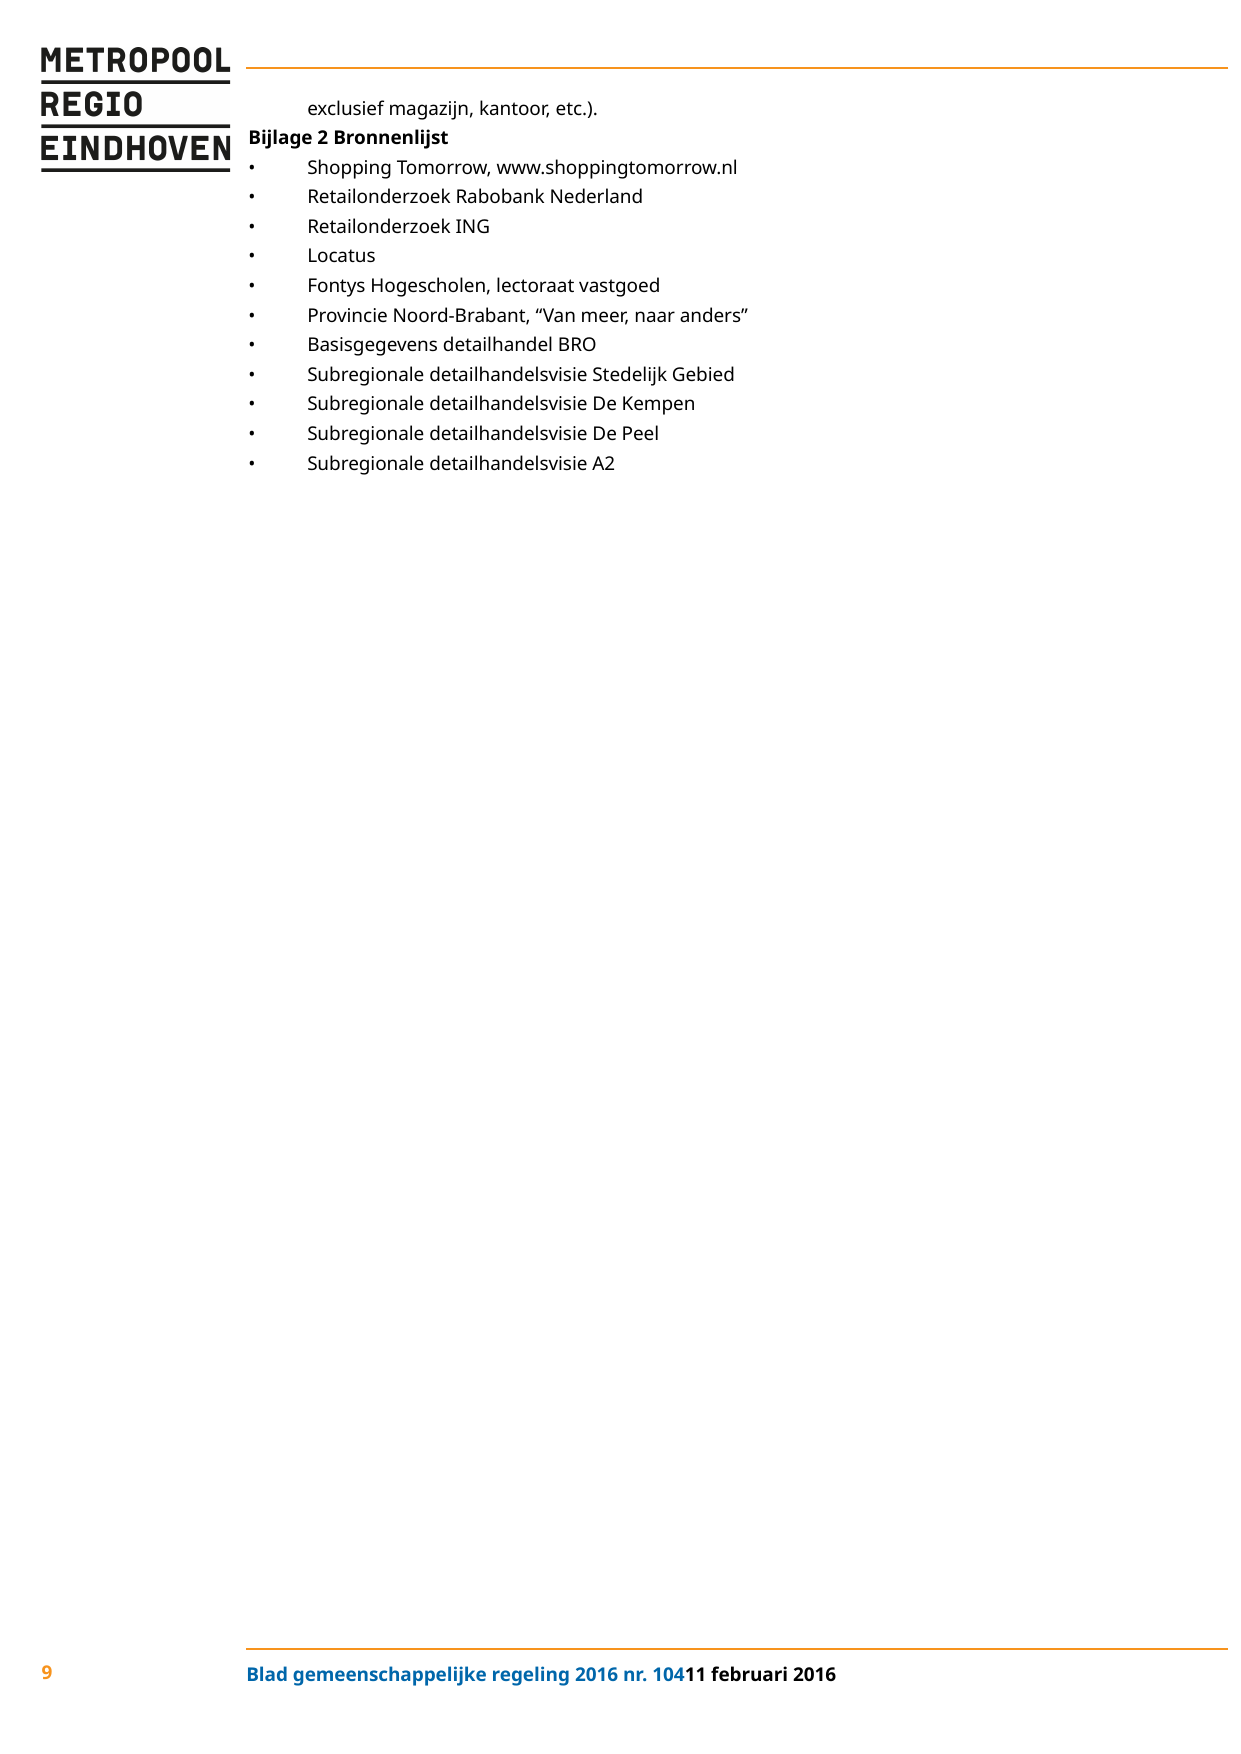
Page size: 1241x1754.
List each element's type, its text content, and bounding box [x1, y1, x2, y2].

list Subregionale detailhandelsvisie De Kempen [248, 391, 1152, 416]
list Provincie Noord-Brabant, “Van meer, naar anders” [248, 302, 1152, 328]
list Subregionale detailhandelsvisie De Peel [248, 420, 1152, 446]
list Shopping Tomorrow, www.shoppingtomorrow.nl [248, 154, 1152, 180]
picture [41, 47, 231, 172]
list Fontys Hogescholen, lectoraat vastgoed [248, 272, 1152, 298]
list Basisgegevens detailhandel BRO [248, 331, 1152, 357]
list Subregionale detailhandelsvisie Stedelijk Gebied [248, 361, 1152, 387]
list Retailonderzoek ING [248, 213, 1152, 239]
list Locatus [248, 243, 1152, 268]
list Subregionale detailhandelsvisie A2 [248, 450, 1152, 476]
text Bijlage 2 Bronnenlijst [248, 124, 1152, 150]
list Retailonderzoek Rabobank Nederland [248, 183, 1152, 209]
list exclusief magazijn, kantoor, etc.). [248, 95, 1152, 121]
